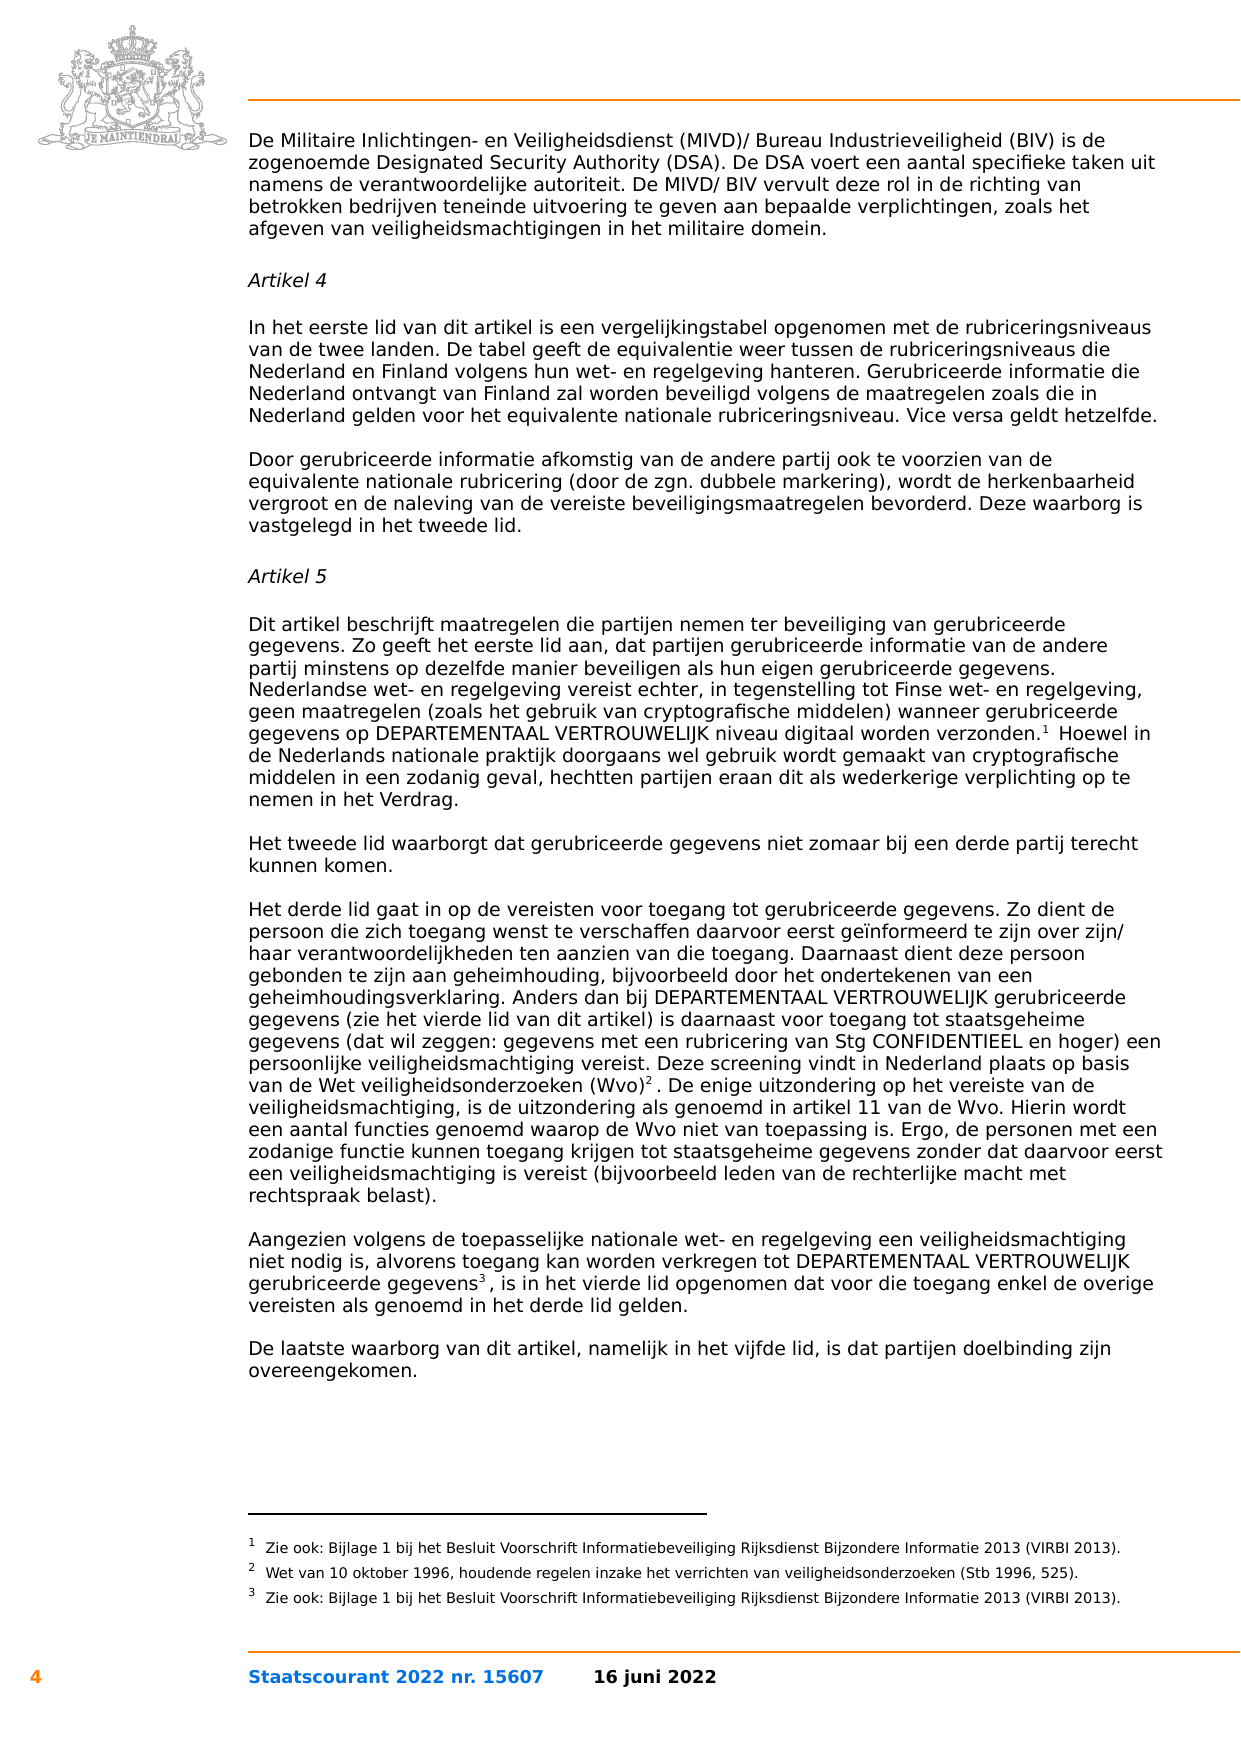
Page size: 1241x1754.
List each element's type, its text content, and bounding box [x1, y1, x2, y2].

subtitle Artikel 4 [248, 270, 1163, 292]
text In het eerste lid van dit artikel is een vergelijkingstabel opgenomen met de rubriceringsniveaus van de twee landen. De tabel geeft de equivalentie weer tussen de rubriceringsniveaus die Nederland en Finland volgens hun wet- en regelgeving hanteren. Gerubriceerde informatie die Nederland ontvangt van Finland zal worden beveiligd volgens de maatregelen zoals die in Nederland gelden voor het equivalente nationale rubriceringsniveau. Vice versa geldt hetzelfde. [248, 317, 1163, 427]
text Dit artikel beschrijft maatregelen die partijen nemen ter beveiliging van gerubriceerde gegevens. Zo geeft het eerste lid aan, dat partijen gerubriceerde informatie van de andere partij minstens op dezelfde manier beveiligen als hun eigen gerubriceerde gegevens. Nederlandse wet- en regelgeving vereist echter, in tegenstelling tot Finse wet- en regelgeving, geen maatregelen (zoals het gebruik van cryptografische middelen) wanneer gerubriceerde gegevens op DEPARTEMENTAAL VERTROUWELIJK niveau digitaal worden verzonden. Hoewel in de Nederlands nationale praktijk doorgaans wel gebruik wordt gemaakt van cryptografische middelen in een zodanig geval, hechtten partijen eraan dit als wederkerige verplichting op te nemen in het Verdrag. [248, 613, 1163, 811]
text Wet van 10 oktober 1996, houdende regelen inzake het verrichten van veiligheidsonderzoeken (Stb 1996, 525). [248, 1561, 1163, 1583]
text Het derde lid gaat in op de vereisten voor toegang tot gerubriceerde gegevens. Zo dient de persoon die zich toegang wenst te verschaffen daarvoor eerst geïnformeerd te zijn over zijn/ haar verantwoordelijkheden ten aanzien van die toegang. Daarnaast dient deze persoon gebonden te zijn aan geheimhouding, bijvoorbeeld door het ondertekenen van een geheimhoudingsverklaring. Anders dan bij DEPARTEMENTAAL VERTROUWELIJK gerubriceerde gegevens (zie het vierde lid van dit artikel) is daarnaast voor toegang tot staatsgeheime gegevens (dat wil zeggen: gegevens met een rubricering van Stg CONFIDENTIEEL en hoger) een persoonlijke veiligheidsmachtiging vereist. Deze screening vindt in Nederland plaats op basis van de Wet veiligheidsonderzoeken (Wvo). De enige uitzondering op het vereiste van de veiligheidsmachtiging, is de uitzondering als genoemd in artikel 11 van de Wvo. Hierin wordt een aantal functies genoemd waarop de Wvo niet van toepassing is. Ergo, de personen met een zodanige functie kunnen toegang krijgen tot staatsgeheime gegevens zonder dat daarvoor eerst een veiligheidsmachtiging is vereist (bijvoorbeeld leden van de rechterlijke macht met rechtspraak belast). [248, 899, 1163, 1207]
subtitle Artikel 5 [248, 566, 1163, 588]
text Het tweede lid waarborgt dat gerubriceerde gegevens niet zomaar bij een derde partij terecht kunnen komen. [248, 833, 1163, 877]
text Zie ook: Bijlage 1 bij het Besluit Voorschrift Informatiebeveiliging Rijksdienst Bijzondere Informatie 2013 (VIRBI 2013). [248, 1536, 1163, 1558]
text De laatste waarborg van dit artikel, namelijk in het vijfde lid, is dat partijen doelbinding zijn overeengekomen. [248, 1338, 1163, 1382]
picture [38, 25, 227, 150]
text Door gerubriceerde informatie afkomstig van de andere partij ook te voorzien van de equivalente nationale rubricering (door de zgn. dubbele markering), wordt de herkenbaarheid vergroot en de naleving van de vereiste beveiligingsmaatregelen bevorderd. Deze waarborg is vastgelegd in het tweede lid. [248, 448, 1163, 536]
text De Militaire Inlichtingen- en Veiligheidsdienst (MIVD)/ Bureau Industrieveiligheid (BIV) is de zogenoemde Designated Security Authority (DSA). De DSA voert een aantal specifieke taken uit namens de verantwoordelijke autoriteit. De MIVD/ BIV vervult deze rol in de richting van betrokken bedrijven teneinde uitvoering te geven aan bepaalde verplichtingen, zoals het afgeven van veiligheidsmachtigingen in het militaire domein. [248, 130, 1163, 240]
text Aangezien volgens de toepasselijke nationale wet- en regelgeving een veiligheidsmachtiging niet nodig is, alvorens toegang kan worden verkregen tot DEPARTEMENTAAL VERTROUWELIJK gerubriceerde gegevens, is in het vierde lid opgenomen dat voor die toegang enkel de overige vereisten als genoemd in het derde lid gelden. [248, 1228, 1163, 1316]
text Zie ook: Bijlage 1 bij het Besluit Voorschrift Informatiebeveiliging Rijksdienst Bijzondere Informatie 2013 (VIRBI 2013). [248, 1586, 1163, 1608]
